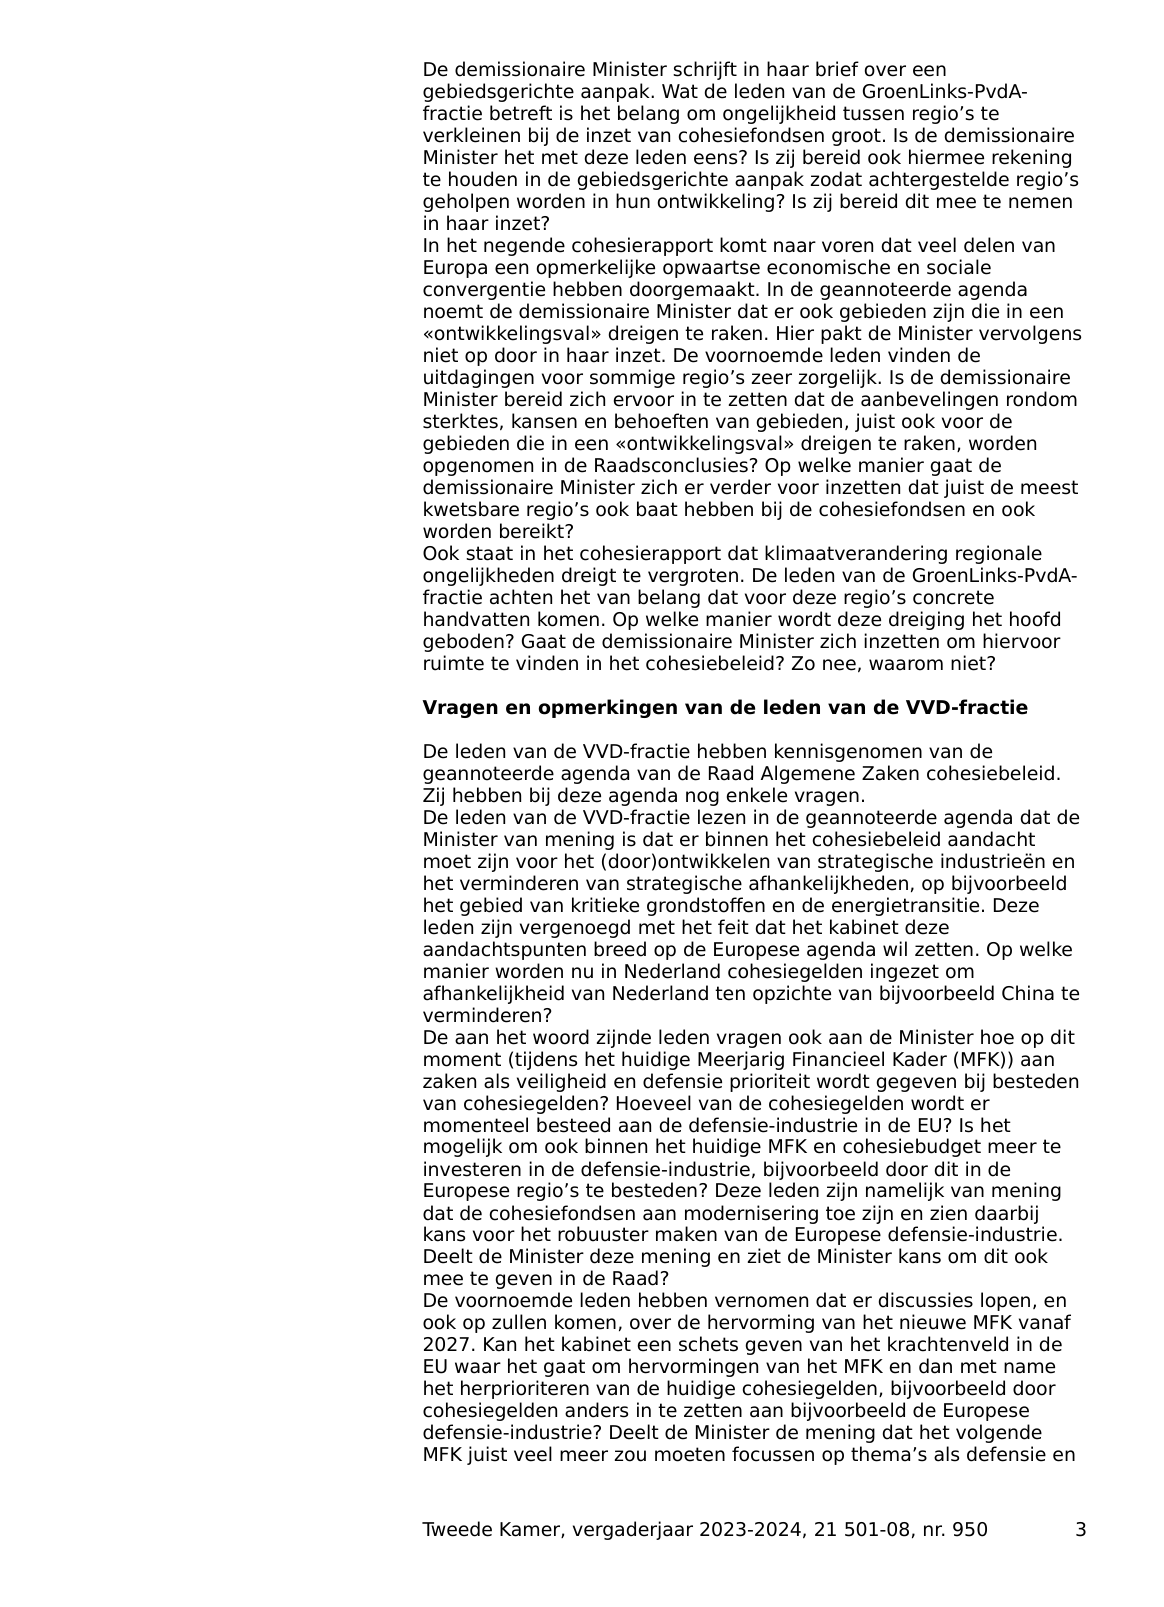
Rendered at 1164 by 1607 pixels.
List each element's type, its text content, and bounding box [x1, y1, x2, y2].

text De demissionaire Minister schrijft in haar brief over een gebiedsgerichte aanpak. Wat de leden van de GroenLinks-PvdA-fractie betreft is het belang om ongelijkheid tussen regio’s te verkleinen bij de inzet van cohesiefondsen groot. Is de demissionaire Minister het met deze leden eens? Is zij bereid ook hiermee rekening te houden in de gebiedsgerichte aanpak zodat achtergestelde regio’s geholpen worden in hun ontwikkeling? Is zij bereid dit mee te nemen in haar inzet? [422, 59, 1087, 235]
text Ook staat in het cohesierapport dat klimaatverandering regionale ongelijkheden dreigt te vergroten. De leden van de GroenLinks-PvdA-fractie achten het van belang dat voor deze regio’s concrete handvatten komen. Op welke manier wordt deze dreiging het hoofd geboden? Gaat de demissionaire Minister zich inzetten om hiervoor ruimte te vinden in het cohesiebeleid? Zo nee, waarom niet? [422, 543, 1087, 674]
text De voornoemde leden hebben vernomen dat er discussies lopen, en ook op zullen komen, over de hervorming van het nieuwe MFK vanaf 2027. Kan het kabinet een schets geven van het krachtenveld in de EU waar het gaat om hervormingen van het MFK en dan met name het herprioriteren van de huidige cohesiegelden, bijvoorbeeld door cohesiegelden anders in te zetten aan bijvoorbeeld de Europese defensie-industrie? Deelt de Minister de mening dat het volgende MFK juist veel meer zou moeten focussen op thema’s als defensie en [422, 1290, 1087, 1466]
text De leden van de VVD-fractie hebben kennisgenomen van de geannoteerde agenda van de Raad Algemene Zaken cohesiebeleid. Zij hebben bij deze agenda nog enkele vragen. [422, 741, 1087, 807]
text De leden van de VVD-fractie lezen in de geannoteerde agenda dat de Minister van mening is dat er binnen het cohesiebeleid aandacht moet zijn voor het (door)ontwikkelen van strategische industrieën en het verminderen van strategische afhankelijkheden, op bijvoorbeeld het gebied van kritieke grondstoffen en de energietransitie. Deze leden zijn vergenoegd met het feit dat het kabinet deze aandachtspunten breed op de Europese agenda wil zetten. Op welke manier worden nu in Nederland cohesiegelden ingezet om afhankelijkheid van Nederland ten opzichte van bijvoorbeeld China te verminderen? [422, 807, 1087, 1027]
subtitle Vragen en opmerkingen van de leden van de VVD-fractie [422, 697, 1087, 719]
text De aan het woord zijnde leden vragen ook aan de Minister hoe op dit moment (tijdens het huidige Meerjarig Financieel Kader (MFK)) aan zaken als veiligheid en defensie prioriteit wordt gegeven bij besteden van cohesiegelden? Hoeveel van de cohesiegelden wordt er momenteel besteed aan de defensie-industrie in de EU? Is het mogelijk om ook binnen het huidige MFK en cohesiebudget meer te investeren in de defensie-industrie, bijvoorbeeld door dit in de Europese regio’s te besteden? Deze leden zijn namelijk van mening dat de cohesiefondsen aan modernisering toe zijn en zien daarbij kans voor het robuuster maken van de Europese defensie-industrie. Deelt de Minister deze mening en ziet de Minister kans om dit ook mee te geven in de Raad? [422, 1027, 1087, 1290]
text In het negende cohesierapport komt naar voren dat veel delen van Europa een opmerkelijke opwaartse economische en sociale convergentie hebben doorgemaakt. In de geannoteerde agenda noemt de demissionaire Minister dat er ook gebieden zijn die in een «ontwikkelingsval» dreigen te raken. Hier pakt de Minister vervolgens niet op door in haar inzet. De voornoemde leden vinden de uitdagingen voor sommige regio’s zeer zorgelijk. Is de demissionaire Minister bereid zich ervoor in te zetten dat de aanbevelingen rondom sterktes, kansen en behoeften van gebieden, juist ook voor de gebieden die in een «ontwikkelingsval» dreigen te raken, worden opgenomen in de Raadsconclusies? Op welke manier gaat de demissionaire Minister zich er verder voor inzetten dat juist de meest kwetsbare regio’s ook baat hebben bij de cohesiefondsen en ook worden bereikt? [422, 235, 1087, 543]
